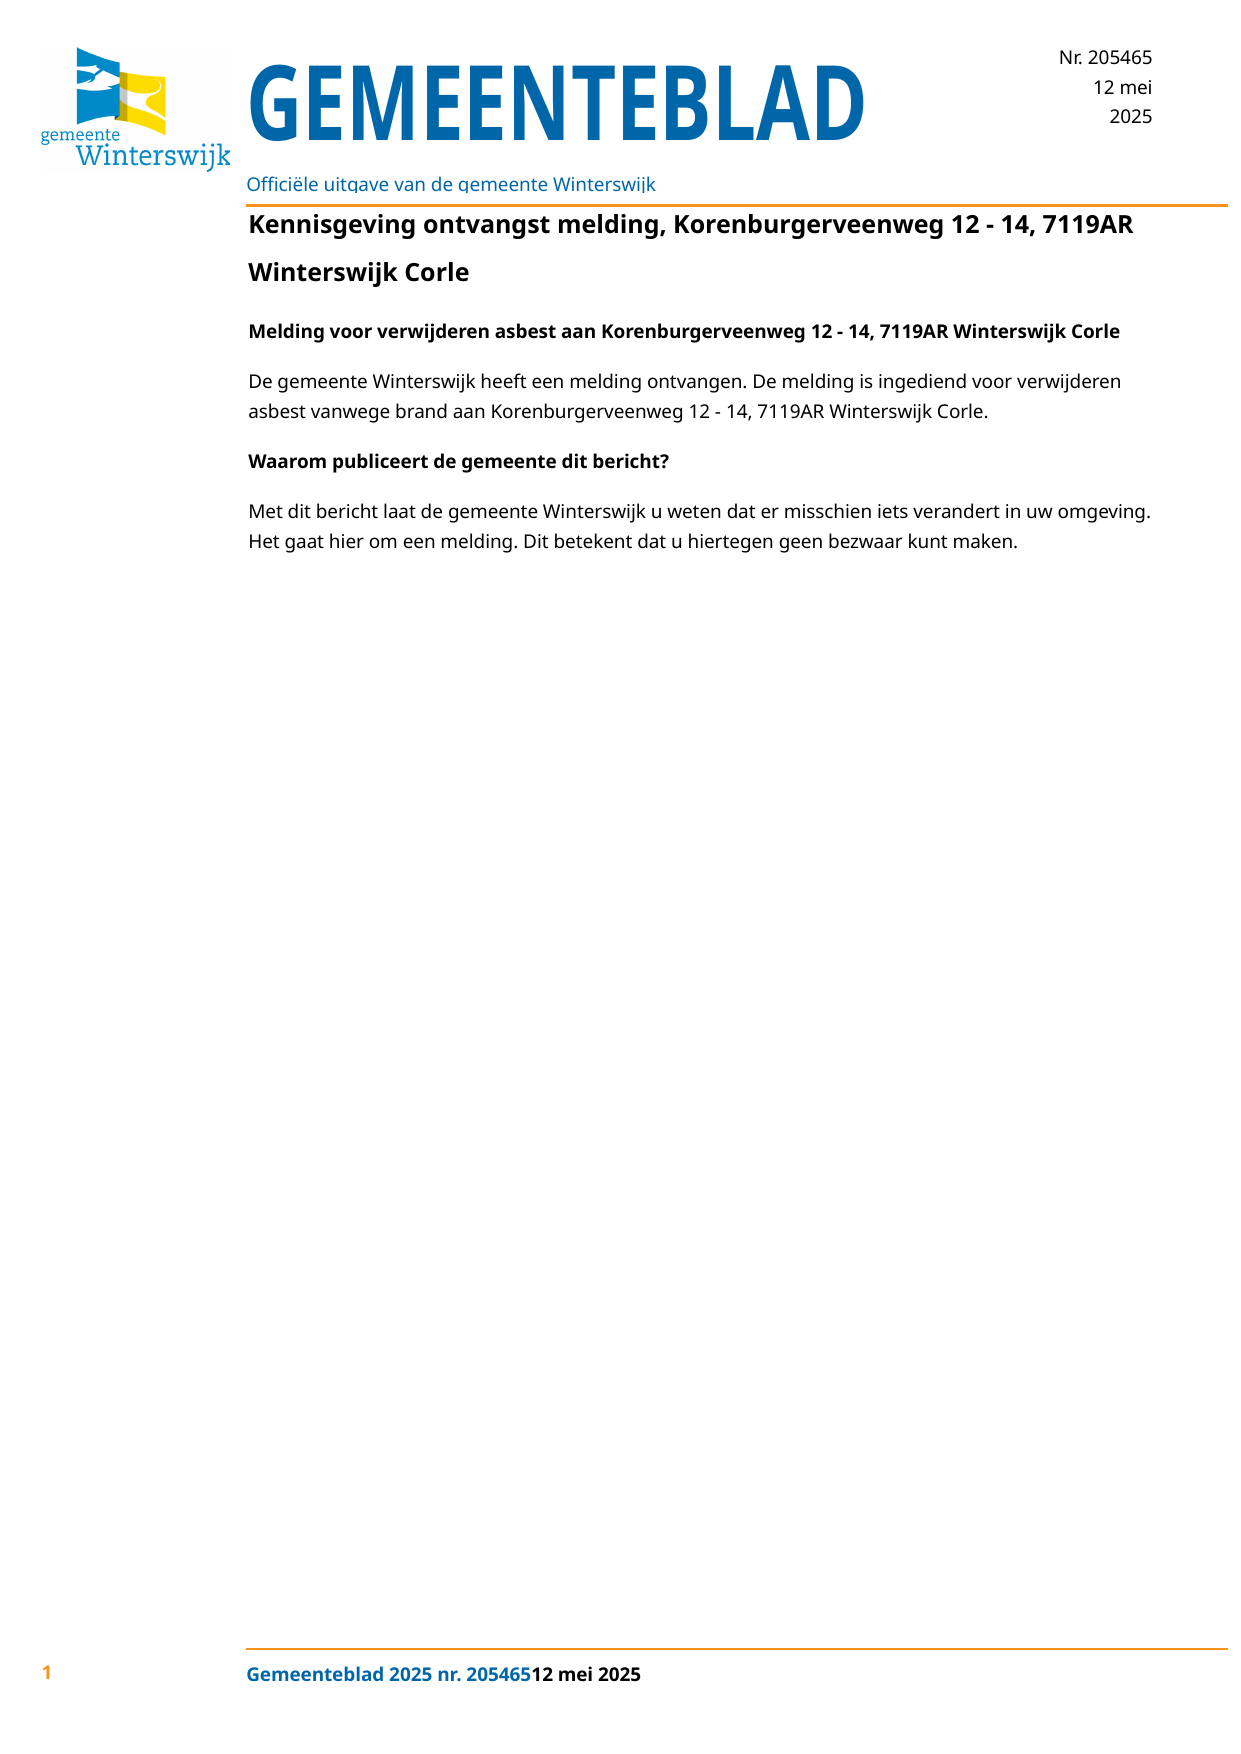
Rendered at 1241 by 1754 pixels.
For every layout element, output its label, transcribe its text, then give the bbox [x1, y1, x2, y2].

text Melding voor verwijderen asbest aan Korenburgerveenweg 12 - 14, 7119AR Winterswijk Corle [248, 318, 1152, 344]
text Kennisgeving ontvangst melding, Korenburgerveenweg 12 - 14, 7119AR Winterswijk Corle [248, 207, 1152, 288]
text De gemeente Winterswijk heeft een melding ontvangen. De melding is ingediend voor verwijderen asbest vanwege brand aan Korenburgerveenweg 12 - 14, 7119AR Winterswijk Corle. [248, 368, 1152, 424]
picture [225, 153, 231, 162]
text Waarom publiceert de gemeente dit bericht? [248, 448, 1152, 474]
picture [41, 47, 231, 172]
text Met dit bericht laat de gemeente Winterswijk u weten dat er misschien iets verandert in uw omgeving. Het gaat hier om een melding. Dit betekent dat u hiertegen geen bezwaar kunt maken. [248, 499, 1152, 554]
